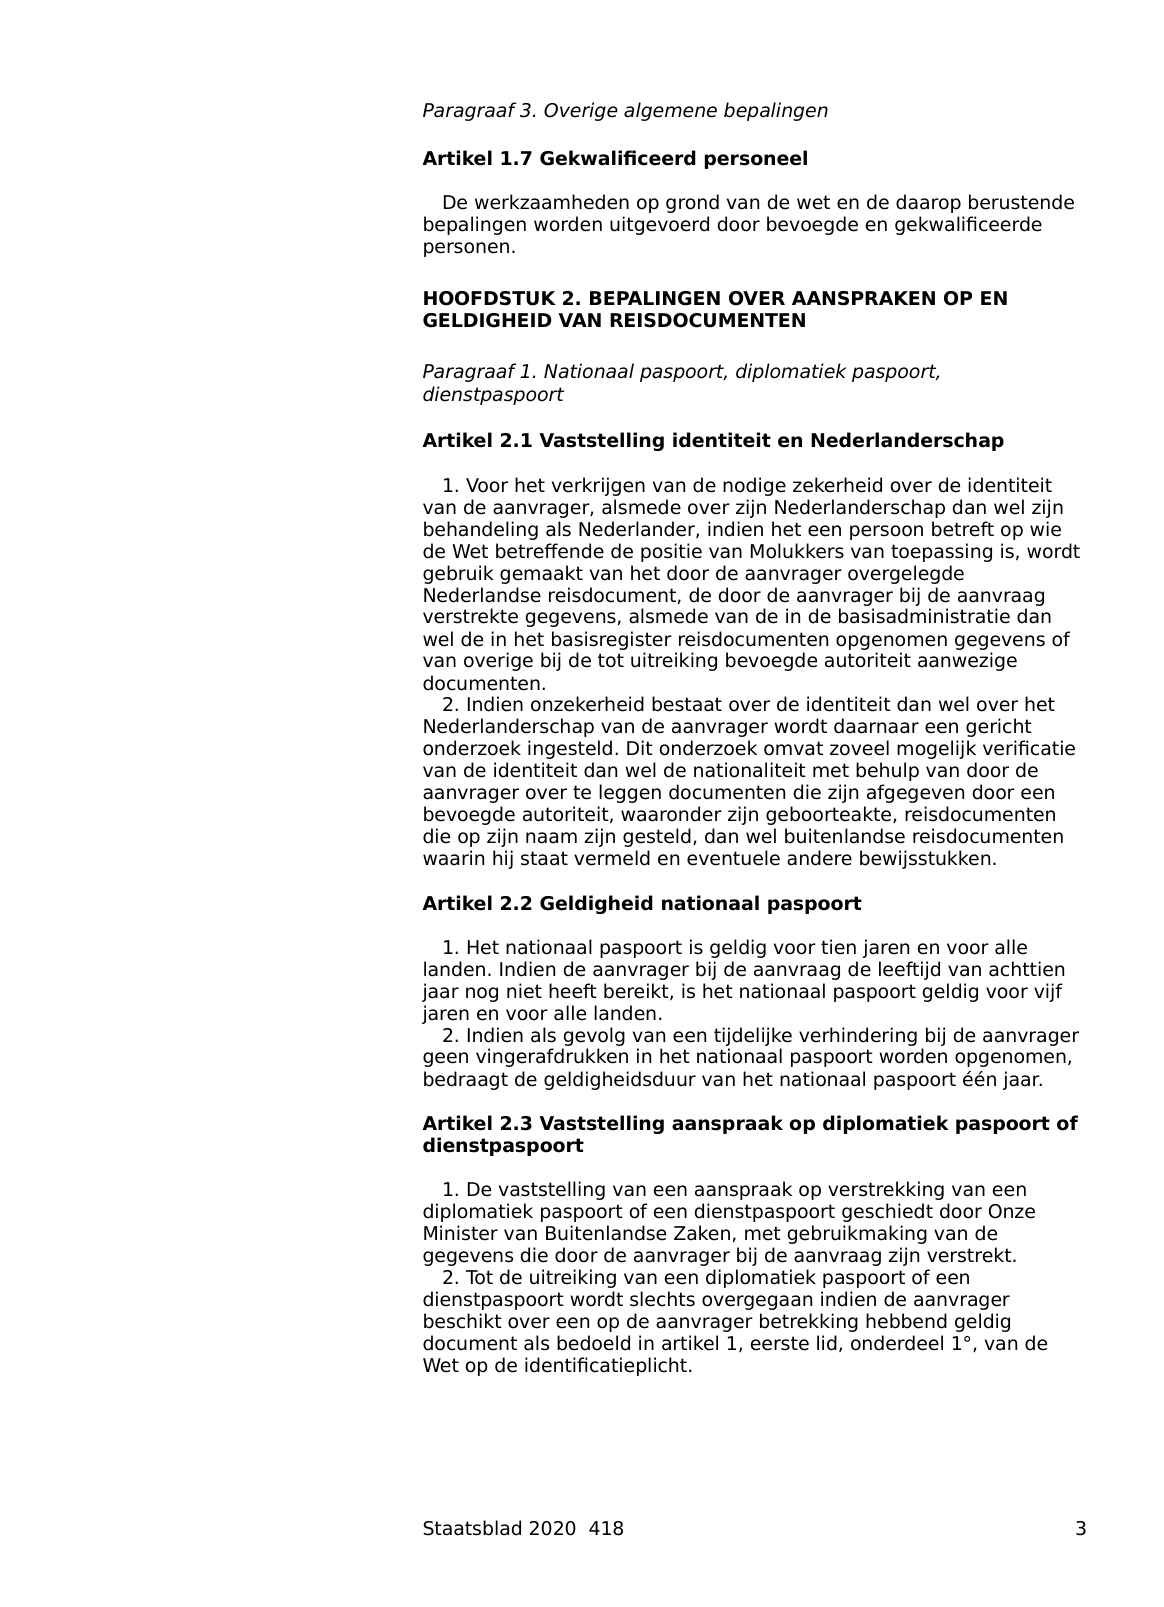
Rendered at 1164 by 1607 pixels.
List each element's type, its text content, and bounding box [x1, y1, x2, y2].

text 1. De vaststelling van een aanspraak op verstrekking van een diplomatiek paspoort of een dienstpaspoort geschiedt door Onze Minister van Buitenlandse Zaken, met gebruikmaking van de gegevens die door de aanvrager bij de aanvraag zijn verstrekt. [422, 1179, 1087, 1267]
subtitle HOOFDSTUK 2. BEPALINGEN OVER AANSPRAKEN OP EN GELDIGHEID VAN REISDOCUMENTEN [422, 287, 1087, 331]
subtitle Paragraaf 1. Nationaal paspoort, diplomatiek paspoort, dienstpaspoort [422, 361, 1087, 405]
text 2. Tot de uitreiking van een diplomatiek paspoort of een dienstpaspoort wordt slechts overgegaan indien de aanvrager beschikt over een op de aanvrager betrekking hebbend geldig document als bedoeld in artikel 1, eerste lid, onderdeel 1°, van de Wet op de identificatieplicht. [422, 1267, 1087, 1377]
text 2. Indien als gevolg van een tijdelijke verhindering bij de aanvrager geen vingerafdrukken in het nationaal paspoort worden opgenomen, bedraagt de geldigheidsduur van het nationaal paspoort één jaar. [422, 1024, 1087, 1090]
subtitle Artikel 2.2 Geldigheid nationaal paspoort [422, 892, 1087, 914]
text De werkzaamheden op grond van de wet en de daarop berustende bepalingen worden uitgevoerd door bevoegde en gekwalificeerde personen. [422, 192, 1087, 257]
subtitle Artikel 2.3 Vaststelling aanspraak op diplomatiek paspoort of dienstpaspoort [422, 1113, 1087, 1157]
text 2. Indien onzekerheid bestaat over de identiteit dan wel over het Nederlanderschap van de aanvrager wordt daarnaar een gericht onderzoek ingesteld. Dit onderzoek omvat zoveel mogelijk verificatie van de identiteit dan wel de nationaliteit met behulp van door de aanvrager over te leggen documenten die zijn afgegeven door een bevoegde autoriteit, waaronder zijn geboorteakte, reisdocumenten die op zijn naam zijn gesteld, dan wel buitenlandse reisdocumenten waarin hij staat vermeld en eventuele andere bewijsstukken. [422, 694, 1087, 870]
subtitle Paragraaf 3. Overige algemene bepalingen [422, 100, 1087, 122]
text 1. Voor het verkrijgen van de nodige zekerheid over de identiteit van de aanvrager, alsmede over zijn Nederlanderschap dan wel zijn behandeling als Nederlander, indien het een persoon betreft op wie de Wet betreffende de positie van Molukkers van toepassing is, wordt gebruik gemaakt van het door de aanvrager overgelegde Nederlandse reisdocument, de door de aanvrager bij de aanvraag verstrekte gegevens, alsmede van de in de basisadministratie dan wel de in het basisregister reisdocumenten opgenomen gegevens of van overige bij de tot uitreiking bevoegde autoriteit aanwezige documenten. [422, 474, 1087, 694]
subtitle Artikel 1.7 Gekwalificeerd personeel [422, 147, 1087, 169]
subtitle Artikel 2.1 Vaststelling identiteit en Nederlanderschap [422, 430, 1087, 452]
text 1. Het nationaal paspoort is geldig voor tien jaren en voor alle landen. Indien de aanvrager bij de aanvraag de leeftijd van achttien jaar nog niet heeft bereikt, is het nationaal paspoort geldig voor vijf jaren en voor alle landen. [422, 937, 1087, 1024]
